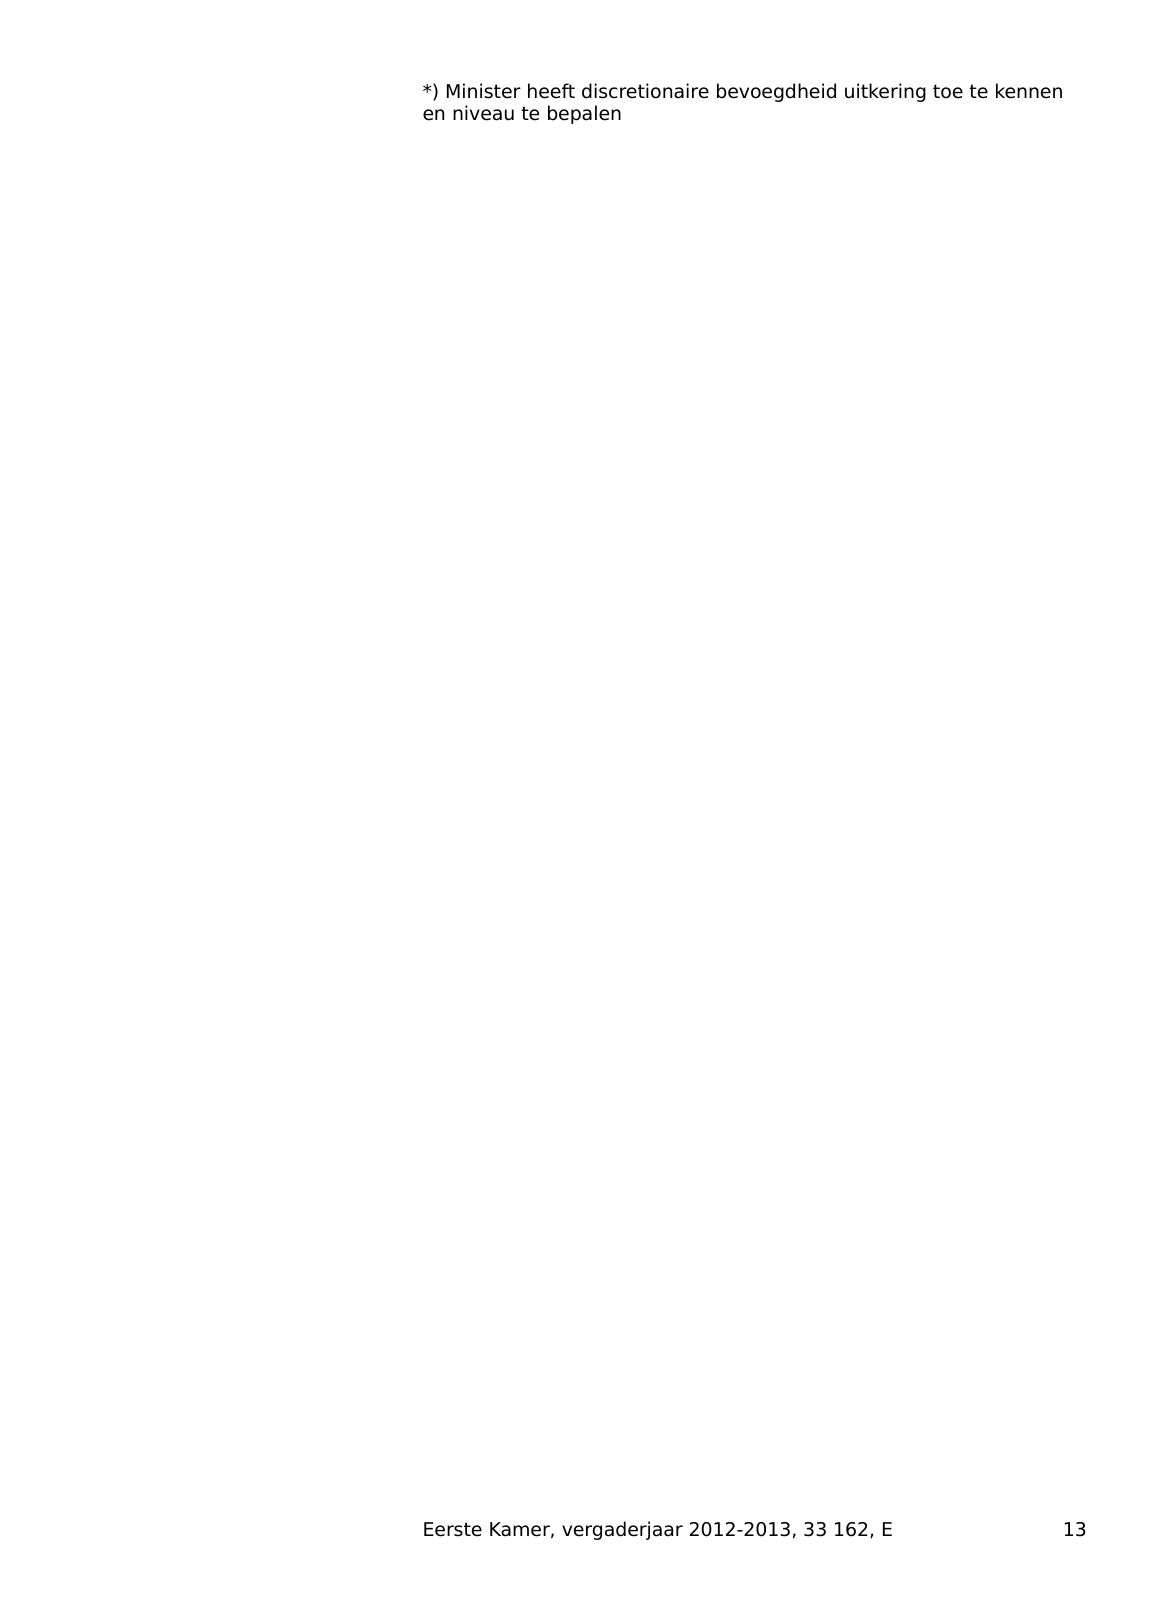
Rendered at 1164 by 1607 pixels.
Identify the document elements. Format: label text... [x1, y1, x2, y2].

text *) Minister heeft discretionaire bevoegdheid uitkering toe te kennen en niveau te bepalen [422, 81, 1087, 125]
